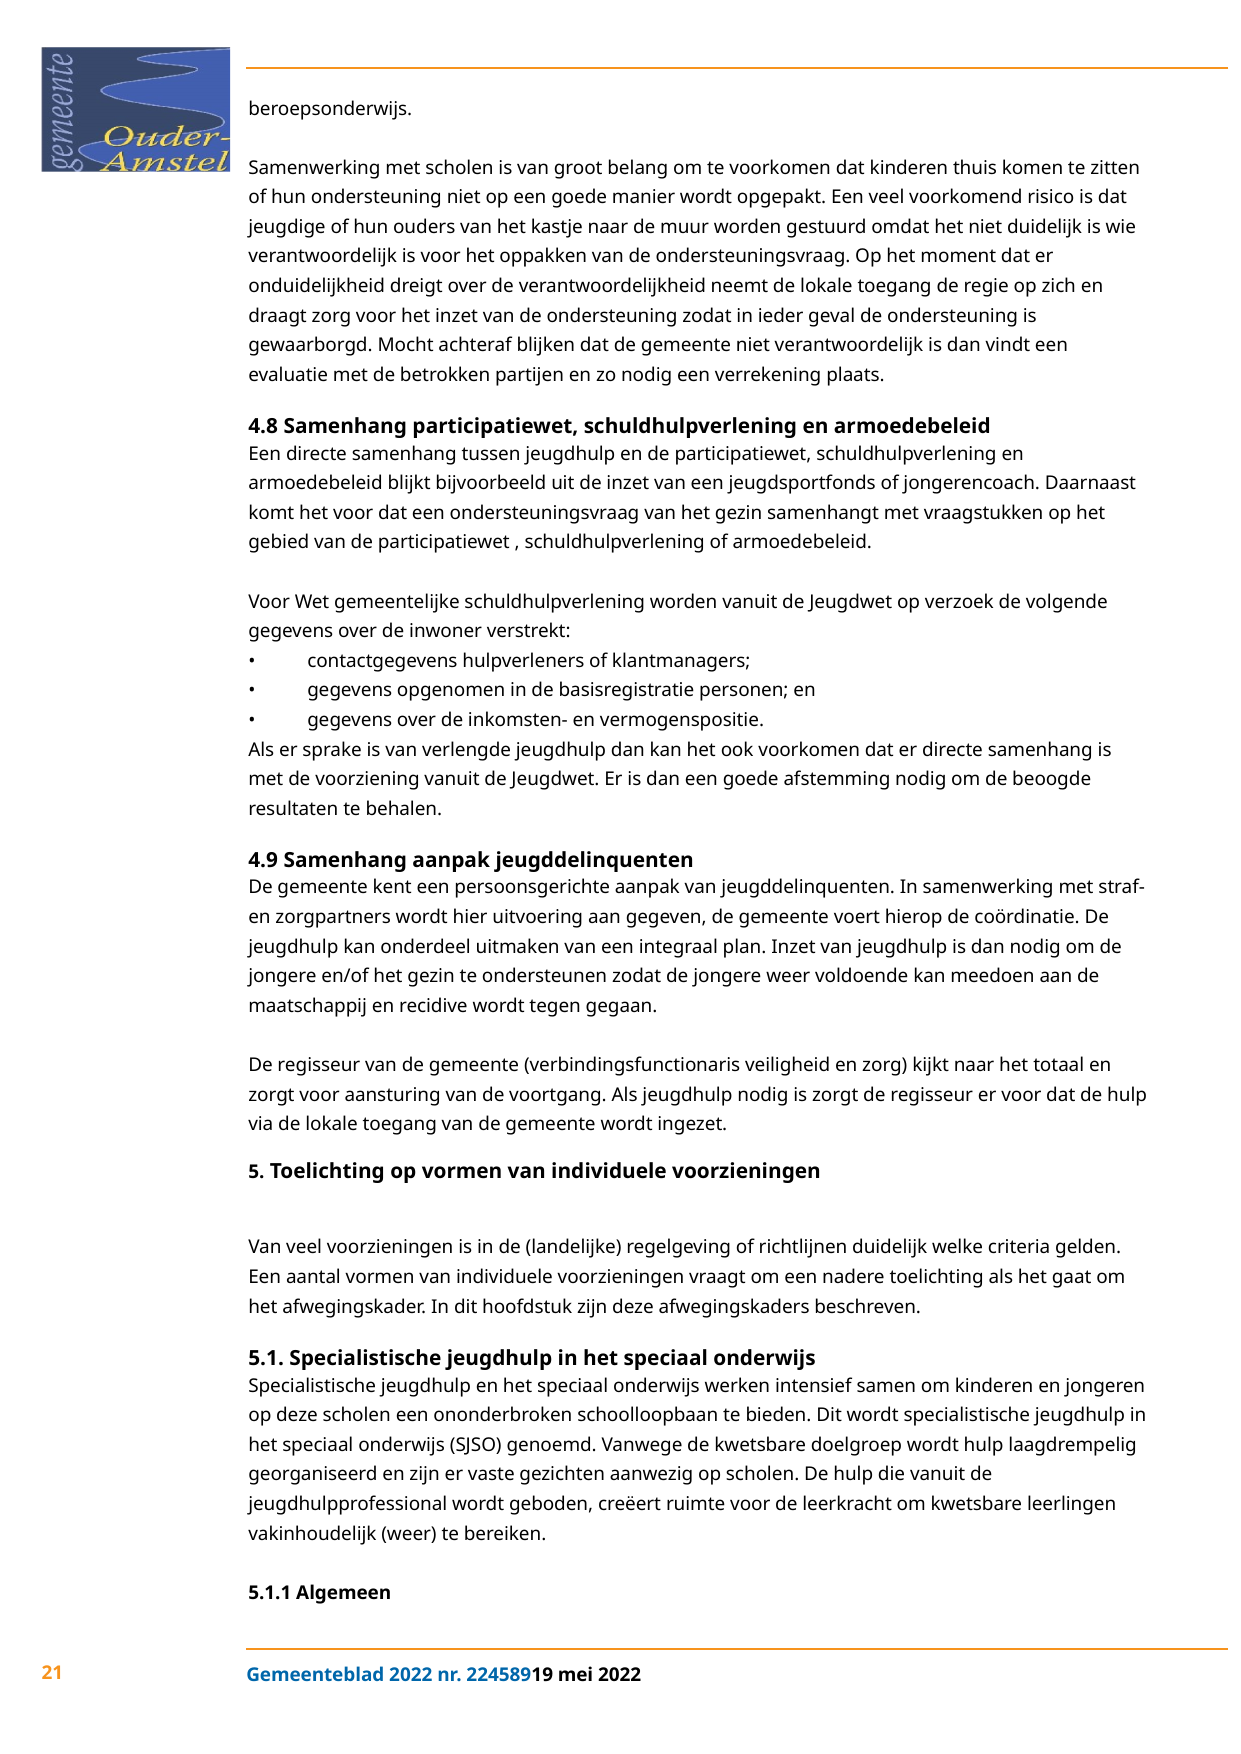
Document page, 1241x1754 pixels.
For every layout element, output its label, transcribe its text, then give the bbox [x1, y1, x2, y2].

text De gemeente kent een persoonsgerichte aanpak van jeugddelinquenten. In samenwerking met straf- en zorgpartners wordt hier uitvoering aan gegeven, de gemeente voert hierop de coördinatie. De jeugdhulp kan onderdeel uitmaken van een integraal plan. Inzet van jeugdhulp is dan nodig om de jongere en/of het gezin te ondersteunen zodat de jongere weer voldoende kan meedoen aan de maatschappij en recidive wordt tegen gegaan. [248, 874, 1152, 1018]
text Als er sprake is van verlengde jeugdhulp dan kan het ook voorkomen dat er directe samenhang is met de voorziening vanuit de Jeugdwet. Er is dan een goede afstemming nodig om de beoogde resultaten te behalen. [248, 736, 1152, 821]
text De regisseur van de gemeente (verbindingsfunctionaris veiligheid en zorg) kijkt naar het totaal en zorgt voor aansturing van de voortgang. Als jeugdhulp nodig is zorgt de regisseur er voor dat de hulp via de lokale toegang van de gemeente wordt ingezet. [248, 1051, 1152, 1136]
list gegevens over de inkomsten- en vermogenspositie. [248, 706, 1152, 732]
text Samenwerking met scholen is van groot belang om te voorkomen dat kinderen thuis komen te zitten of hun ondersteuning niet op een goede manier wordt opgepakt. Een veel voorkomend risico is dat jeugdige of hun ouders van het kastje naar de muur worden gestuurd omdat het niet duidelijk is wie verantwoordelijk is voor het oppakken van de ondersteuningsvraag. Op het moment dat er onduidelijkheid dreigt over de verantwoordelijkheid neemt de lokale toegang de regie op zich en draagt zorg voor het inzet van de ondersteuning zodat in ieder geval de ondersteuning is gewaarborgd. Mocht achteraf blijken dat de gemeente niet verantwoordelijk is dan vindt een evaluatie met de betrokken partijen en zo nodig een verrekening plaats. [248, 154, 1152, 387]
list gegevens opgenomen in de basisregistratie personen; en [248, 677, 1152, 702]
text 5. Toelichting op vormen van individuele voorzieningen [248, 1156, 1152, 1184]
text 4.8 Samenhang participatiewet, schuldhulpverlening en armoedebeleid [248, 411, 1152, 440]
text beroepsonderwijs. [248, 95, 1152, 121]
list contactgegevens hulpverleners of klantmanagers; [248, 647, 1152, 673]
text Een directe samenhang tussen jeugdhulp en de participatiewet, schuldhulpverlening en armoedebeleid blijkt bijvoorbeeld uit de inzet van een jeugdsportfonds of jongerencoach. Daarnaast komt het voor dat een ondersteuningsvraag van het gezin samenhangt met vraagstukken op het gebied van de participatiewet , schuldhulpverlening of armoedebeleid. [248, 440, 1152, 554]
text Van veel voorzieningen is in de (landelijke) regelgeving of richtlijnen duidelijk welke criteria gelden. Een aantal vormen van individuele voorzieningen vraagt om een nadere toelichting als het gaat om het afwegingskader. In dit hoofdstuk zijn deze afwegingskaders beschreven. [248, 1234, 1152, 1319]
text 4.9 Samenhang aanpak jeugddelinquenten [248, 845, 1152, 874]
text Voor Wet gemeentelijke schuldhulpverlening worden vanuit de Jeugdwet op verzoek de volgende gegevens over de inwoner verstrekt: [248, 588, 1152, 643]
text Specialistische jeugdhulp en het speciaal onderwijs werken intensief samen om kinderen en jongeren op deze scholen een ononderbroken schoolloopbaan te bieden. Dit wordt specialistische jeugdhulp in het speciaal onderwijs (SJSO) genoemd. Vanwege de kwetsbare doelgroep wordt hulp laagdrempelig georganiseerd en zijn er vaste gezichten aanwezig op scholen. De hulp die vanuit de jeugdhulpprofessional wordt geboden, creëert ruimte voor de leerkracht om kwetsbare leerlingen vakinhoudelijk (weer) te bereiken. [248, 1372, 1152, 1545]
text 5.1. Specialistische jeugdhulp in het speciaal onderwijs [248, 1343, 1152, 1372]
picture [41, 47, 231, 172]
text 5.1.1 Algemeen [248, 1579, 1152, 1604]
